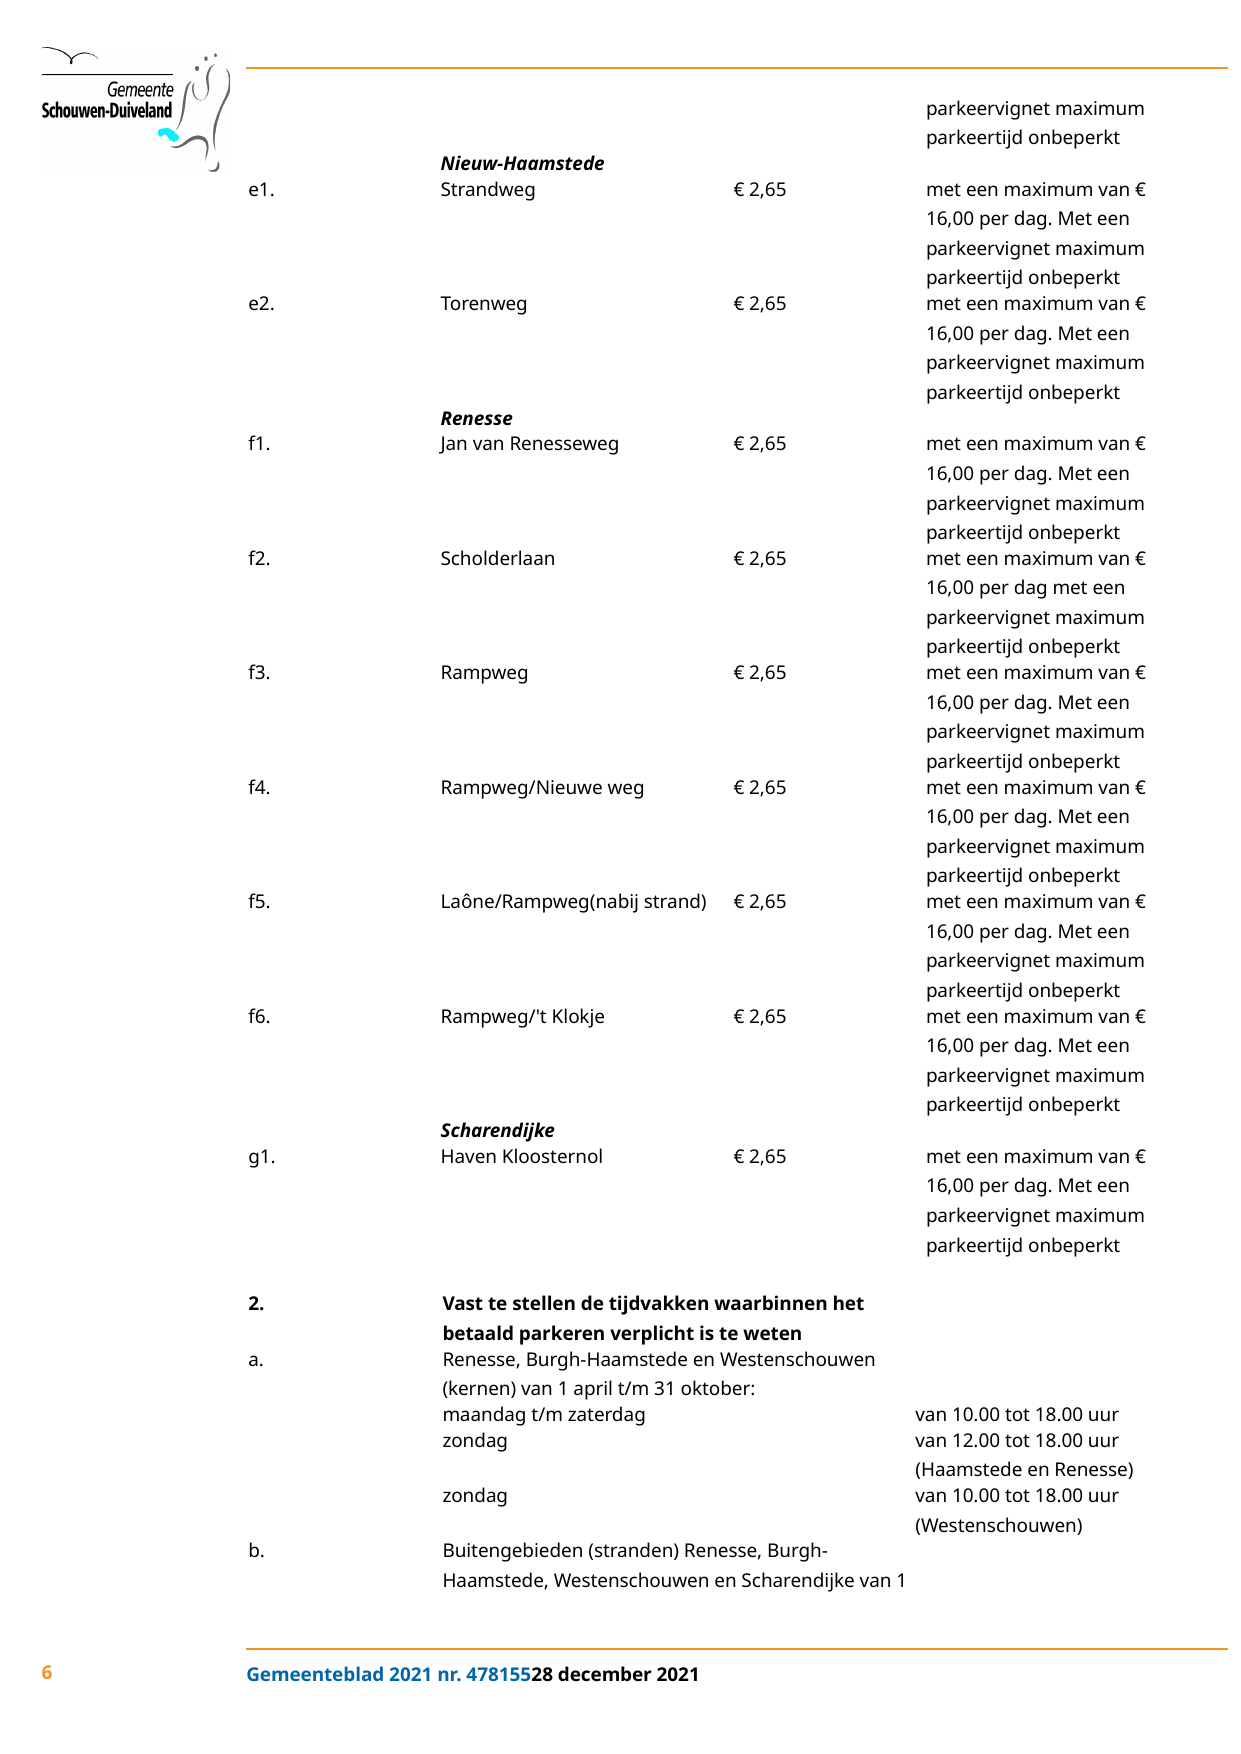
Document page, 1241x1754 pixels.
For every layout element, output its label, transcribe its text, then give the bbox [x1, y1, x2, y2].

table_cell maandag t/m zaterdag [442, 1401, 915, 1427]
table_cell Scholderlaan [440, 545, 733, 659]
table_cell Rampweg [440, 660, 733, 774]
table_cell [248, 405, 440, 431]
table_cell f6. [248, 1003, 440, 1117]
table_cell f5. [248, 889, 440, 1003]
table_cell Rampweg/Nieuwe weg [440, 774, 733, 888]
table_header [915, 1291, 1152, 1346]
table_cell Strandweg [440, 176, 733, 290]
table_cell [926, 405, 1152, 431]
table_cell € 2,65 [733, 545, 926, 659]
table_cell met een maximum van € 16,00 per dag. Met een parkeervignet maximum parkeertijd onbeperkt [926, 889, 1152, 1003]
table_cell zondag [442, 1427, 915, 1482]
table_cell € 2,65 [733, 431, 926, 545]
table_cell met een maximum van € 16,00 per dag met een parkeervignet maximum parkeertijd onbeperkt [926, 545, 1152, 659]
table_cell parkeervignet maximum parkeertijd onbeperkt [926, 95, 1152, 150]
table_cell [733, 405, 926, 431]
table_cell f4. [248, 774, 440, 888]
table_cell Scharendijke [440, 1118, 733, 1143]
table_cell € 2,65 [733, 660, 926, 774]
table_cell f2. [248, 545, 440, 659]
table_cell met een maximum van € 16,00 per dag. Met een parkeervignet maximum parkeertijd onbeperkt [926, 1143, 1152, 1258]
table_cell [926, 1118, 1152, 1143]
table_cell € 2,65 [733, 290, 926, 405]
table_cell Torenweg [440, 290, 733, 405]
table_cell f1. [248, 431, 440, 545]
table_cell a. [248, 1346, 442, 1401]
table_cell zondag [442, 1482, 915, 1537]
table_cell met een maximum van € 16,00 per dag. Met een parkeervignet maximum parkeertijd onbeperkt [926, 1003, 1152, 1117]
table_cell met een maximum van € 16,00 per dag. Met een parkeervignet maximum parkeertijd onbeperkt [926, 660, 1152, 774]
table_cell [248, 1401, 442, 1427]
table_cell [733, 1118, 926, 1143]
table_cell Haven Kloosternol [440, 1143, 733, 1258]
table_cell e1. [248, 176, 440, 290]
table_cell [440, 95, 733, 150]
table_cell [248, 1427, 442, 1482]
table_cell € 2,65 [733, 774, 926, 888]
table_cell € 2,65 [733, 889, 926, 1003]
table_cell b. [248, 1538, 442, 1593]
picture [41, 47, 231, 172]
table_cell Rampweg/'t Klokje [440, 1003, 733, 1117]
table_cell [733, 150, 926, 176]
table_cell [248, 95, 440, 150]
table_cell [926, 150, 1152, 176]
table_cell [248, 1482, 442, 1537]
table_cell [248, 150, 440, 176]
table_header Vast te stellen de tijdvakken waarbinnen het betaald parkeren verplicht is te weten [442, 1291, 915, 1346]
table_header 2. [248, 1291, 442, 1346]
table_cell [248, 1118, 440, 1143]
table_cell g1. [248, 1143, 440, 1258]
table_cell € 2,65 [733, 1143, 926, 1258]
table_cell met een maximum van € 16,00 per dag. Met een parkeervignet maximum parkeertijd onbeperkt [926, 431, 1152, 545]
table_cell Renesse, Burgh-Haamstede en Westenschouwen (kernen) van 1 april t/m 31 oktober: [442, 1346, 915, 1401]
table_cell van 12.00 tot 18.00 uur (Haamstede en Renesse) [915, 1427, 1152, 1482]
table_cell Nieuw-Haamstede [440, 150, 733, 176]
table_cell Laône/Rampweg(nabij strand) [440, 889, 733, 1003]
table_cell € 2,65 [733, 176, 926, 290]
table_cell Jan van Renesseweg [440, 431, 733, 545]
table_cell met een maximum van € 16,00 per dag. Met een parkeervignet maximum parkeertijd onbeperkt [926, 290, 1152, 405]
table_cell € 2,65 [733, 1003, 926, 1117]
table_cell e2. [248, 290, 440, 405]
table_cell f3. [248, 660, 440, 774]
table_cell van 10.00 tot 18.00 uur [915, 1401, 1152, 1427]
table_cell met een maximum van € 16,00 per dag. Met een parkeervignet maximum parkeertijd onbeperkt [926, 774, 1152, 888]
table_cell [733, 95, 926, 150]
table_cell van 10.00 tot 18.00 uur (Westenschouwen) [915, 1482, 1152, 1537]
table_cell Renesse [440, 405, 733, 431]
table_cell [915, 1346, 1152, 1401]
table_cell met een maximum van € 16,00 per dag. Met een parkeervignet maximum parkeertijd onbeperkt [926, 176, 1152, 290]
table_cell Buitengebieden (stranden) Renesse, Burgh-Haamstede, Westenschouwen en Scharendijke van 1 [442, 1538, 915, 1593]
table_cell [915, 1538, 1152, 1593]
